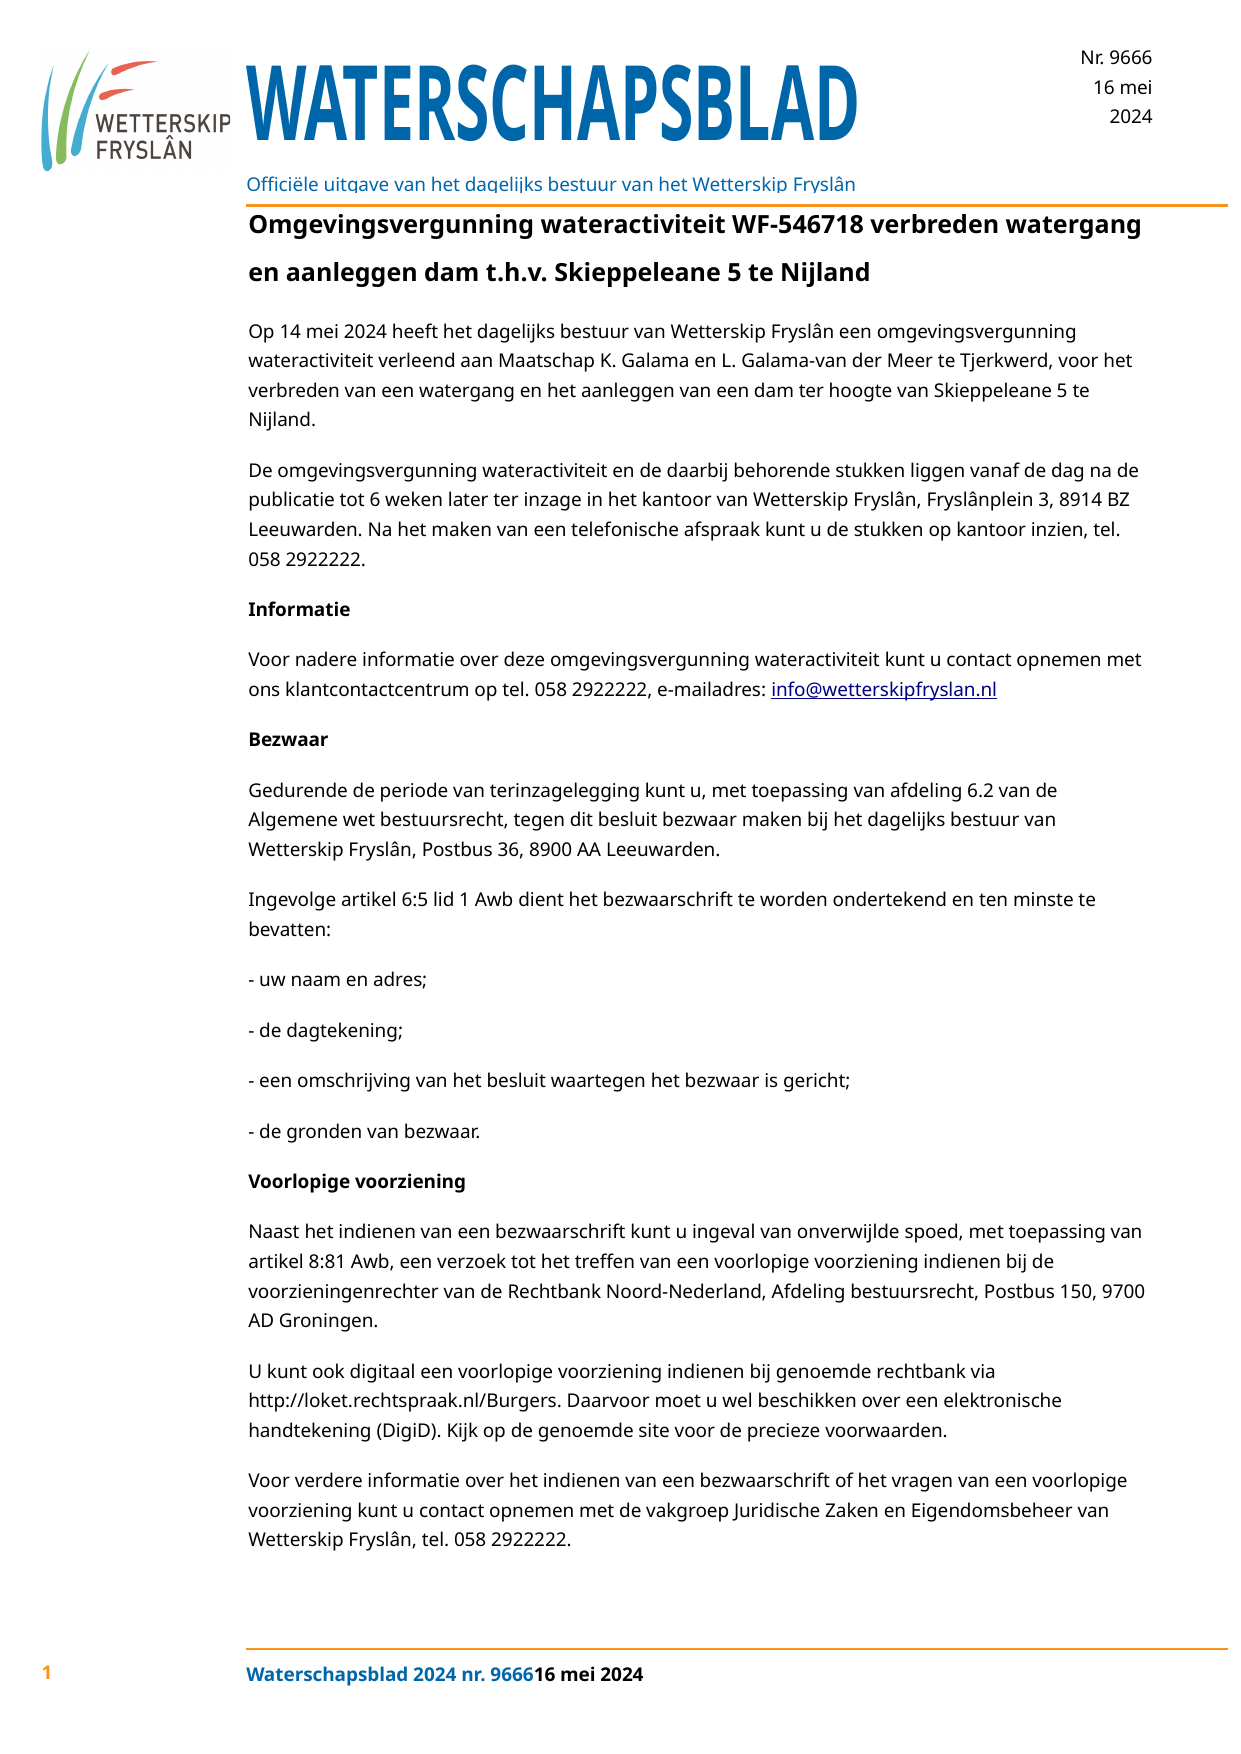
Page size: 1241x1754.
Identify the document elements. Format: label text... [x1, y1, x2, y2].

text - een omschrijving van het besluit waartegen het bezwaar is gericht; [248, 1067, 1152, 1093]
text Bezwaar [248, 727, 1152, 752]
text Op 14 mei 2024 heeft het dagelijks bestuur van Wetterskip Fryslân een omgevingsvergunning wateractiviteit verleend aan Maatschap K. Galama en L. Galama-van der Meer te Tjerkwerd, voor het verbreden van een watergang en het aanleggen van een dam ter hoogte van Skieppeleane 5 te Nijland. [248, 318, 1152, 432]
text Voor verdere informatie over het indienen van een bezwaarschrift of het vragen van een voorlopige voorziening kunt u contact opnemen met de vakgroep Juridische Zaken en Eigendomsbeheer van Wetterskip Fryslân, tel. 058 2922222. [248, 1467, 1152, 1552]
picture [41, 47, 231, 172]
text Informatie [248, 596, 1152, 622]
text - de gronden van bezwaar. [248, 1118, 1152, 1144]
text De omgevingsvergunning wateractiviteit en de daarbij behorende stukken liggen vanaf de dag na de publicatie tot 6 weken later ter inzage in het kantoor van Wetterskip Fryslân, Fryslânplein 3, 8914 BZ Leeuwarden. Na het maken van een telefonische afspraak kunt u de stukken op kantoor inzien, tel. 058 2922222. [248, 457, 1152, 572]
text - uw naam en adres; [248, 967, 1152, 992]
text Voorlopige voorziening [248, 1168, 1152, 1194]
text Ingevolge artikel 6:5 lid 1 Awb dient het bezwaarschrift te worden ondertekend en ten minste te bevatten: [248, 887, 1152, 942]
text Gedurende de periode van terinzagelegging kunt u, met toepassing van afdeling 6.2 van de Algemene wet bestuursrecht, tegen dit besluit bezwaar maken bij het dagelijks bestuur van Wetterskip Fryslân, Postbus 36, 8900 AA Leeuwarden. [248, 777, 1152, 862]
text - de dagtekening; [248, 1017, 1152, 1043]
text Naast het indienen van een bezwaarschrift kunt u ingeval van onverwijlde spoed, met toepassing van artikel 8:81 Awb, een verzoek tot het treffen van een voorlopige voorziening indienen bij de voorzieningenrechter van de Rechtbank Noord-Nederland, Afdeling bestuursrecht, Postbus 150, 9700 AD Groningen. [248, 1219, 1152, 1333]
text U kunt ook digitaal een voorlopige voorziening indienen bij genoemde rechtbank via http://loket.rechtspraak.nl/Burgers. Daarvoor moet u wel beschikken over een elektronische handtekening (DigiD). Kijk op de genoemde site voor de precieze voorwaarden. [248, 1358, 1152, 1443]
text Voor nadere informatie over deze omgevingsvergunning wateractiviteit kunt u contact opnemen met ons klantcontactcentrum op tel. 058 2922222, e-mailadres: info@wetterskipfryslan.nl [248, 647, 1152, 702]
text Omgevingsvergunning wateractiviteit WF-546718 verbreden watergang en aanleggen dam t.h.v. Skieppeleane 5 te Nijland [248, 207, 1152, 288]
